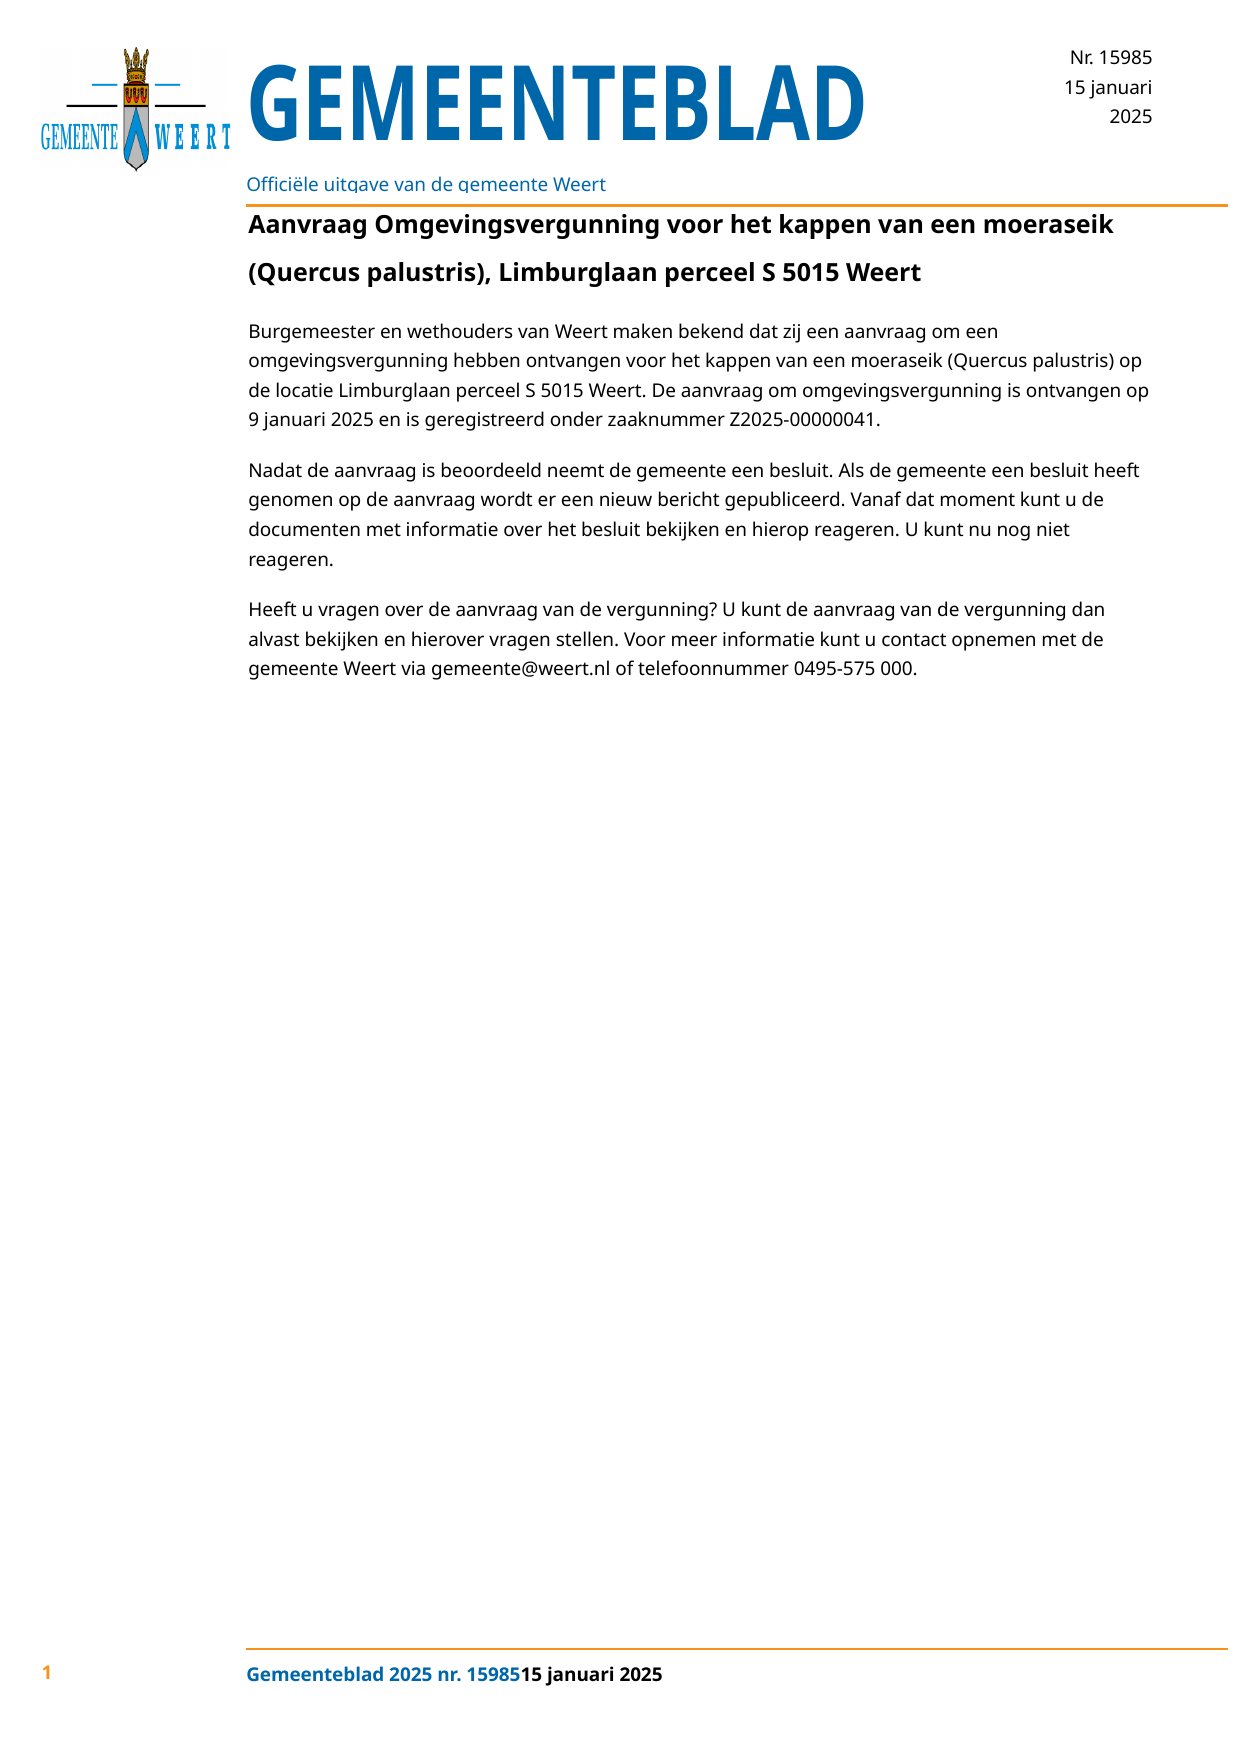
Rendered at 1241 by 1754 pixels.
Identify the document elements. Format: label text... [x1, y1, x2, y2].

text Aanvraag Omgevingsvergunning voor het kappen van een moeraseik (Quercus palustris), Limburglaan perceel S 5015 Weert [248, 207, 1152, 288]
text Burgemeester en wethouders van Weert maken bekend dat zij een aanvraag om een omgevingsvergunning hebben ontvangen voor het kappen van een moeraseik (Quercus palustris) op de locatie Limburglaan perceel S 5015 Weert. De aanvraag om omgevingsvergunning is ontvangen op 9 januari 2025 en is geregistreerd onder zaaknummer Z2025-00000041. [248, 318, 1152, 432]
picture [41, 47, 231, 172]
text Nadat de aanvraag is beoordeeld neemt de gemeente een besluit. Als de gemeente een besluit heeft genomen op de aanvraag wordt er een nieuw bericht gepubliceerd. Vanaf dat moment kunt u de documenten met informatie over het besluit bekijken en hierop reageren. U kunt nu nog niet reageren. [248, 457, 1152, 572]
text Heeft u vragen over de aanvraag van de vergunning? U kunt de aanvraag van de vergunning dan alvast bekijken en hierover vragen stellen. Voor meer informatie kunt u contact opnemen met de gemeente Weert via gemeente@weert.nl of telefoonnummer 0495-575 000. [248, 596, 1152, 681]
